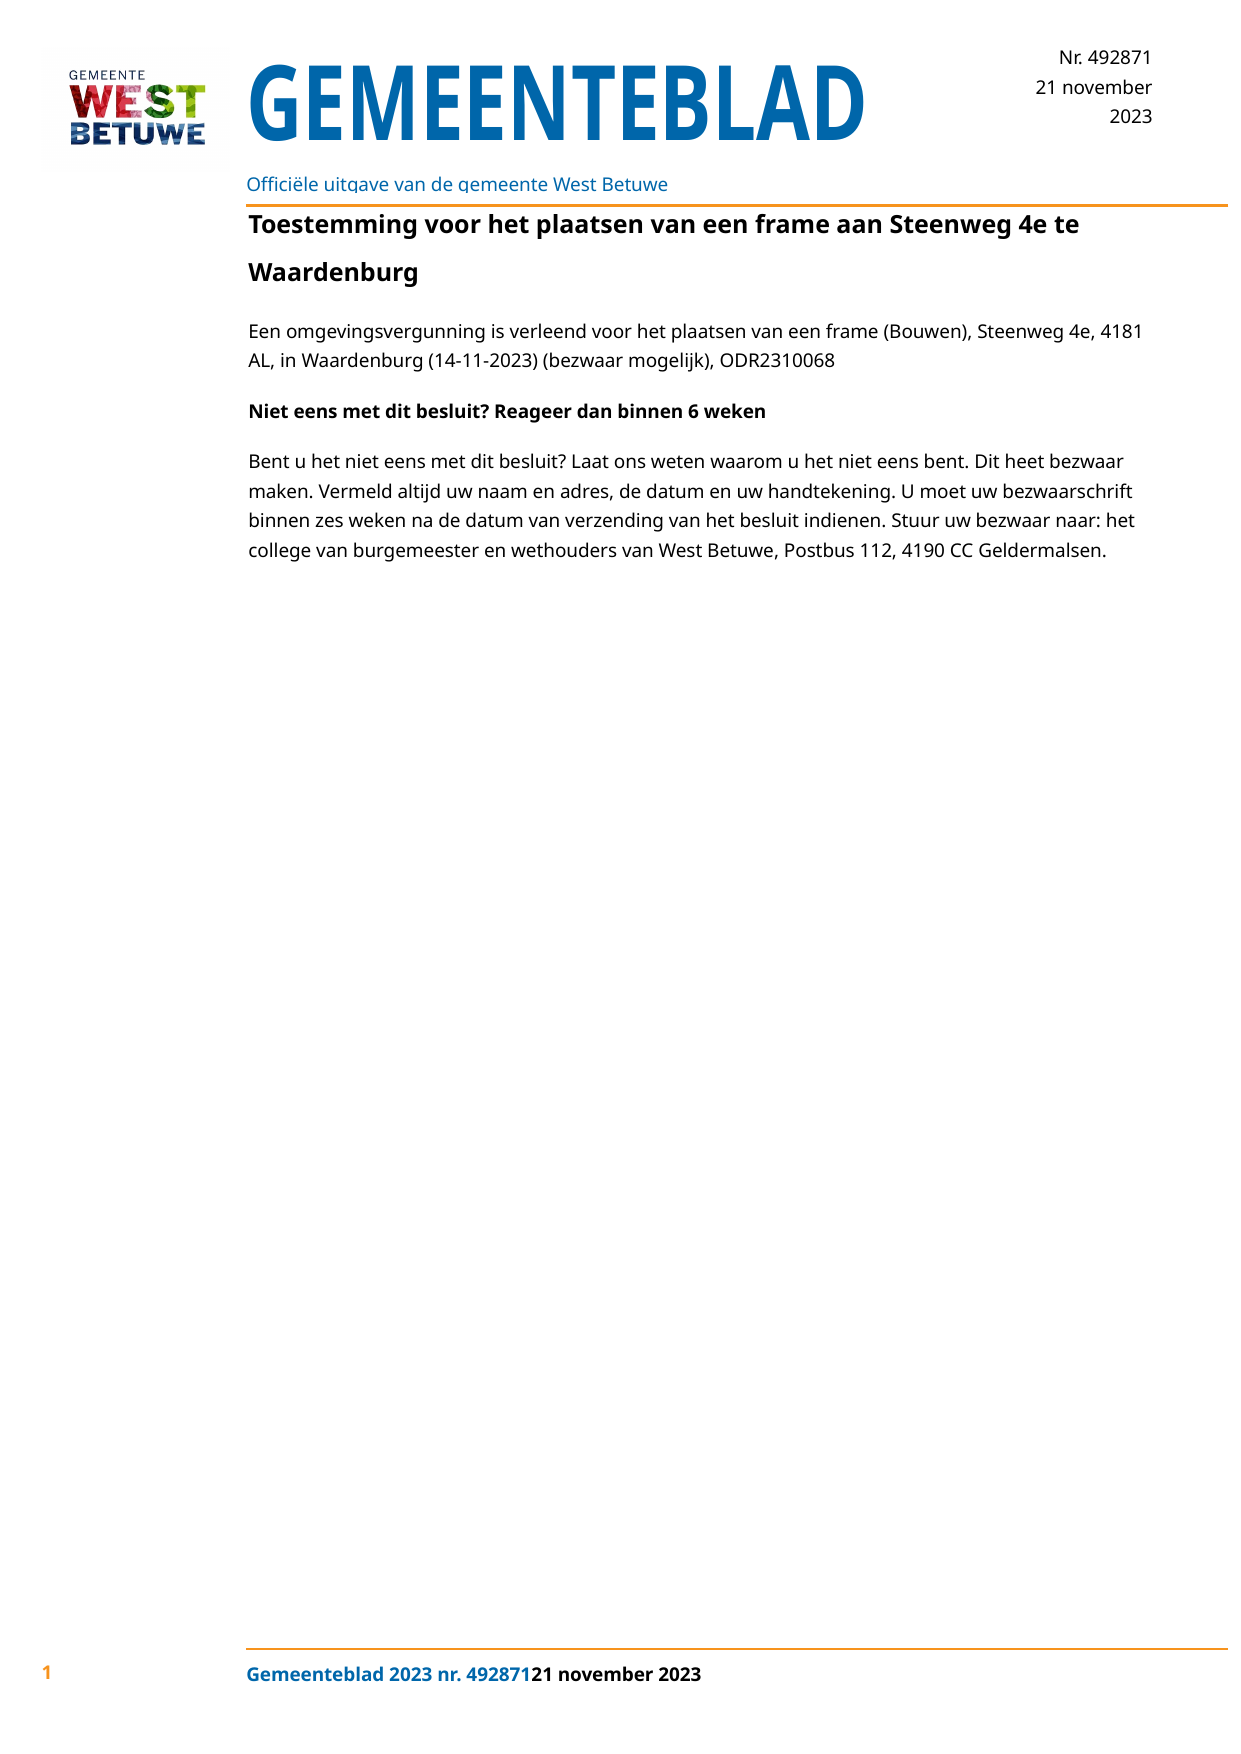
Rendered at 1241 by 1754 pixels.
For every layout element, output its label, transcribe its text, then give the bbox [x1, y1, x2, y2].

text Bent u het niet eens met dit besluit? Laat ons weten waarom u het niet eens bent. Dit heet bezwaar maken. Vermeld altijd uw naam en adres, de datum en uw handtekening. U moet uw bezwaarschrift binnen zes weken na de datum van verzending van het besluit indienen. Stuur uw bezwaar naar: het college van burgemeester en wethouders van West Betuwe, Postbus 112, 4190 CC Geldermalsen. [248, 448, 1152, 563]
picture [41, 47, 231, 172]
text Niet eens met dit besluit? Reageer dan binnen 6 weken [248, 398, 1152, 424]
text Toestemming voor het plaatsen van een frame aan Steenweg 4e te Waardenburg [248, 207, 1152, 288]
text Een omgevingsvergunning is verleend voor het plaatsen van een frame (Bouwen), Steenweg 4e, 4181 AL, in Waardenburg (14-11-2023) (bezwaar mogelijk), ODR2310068 [248, 318, 1152, 373]
